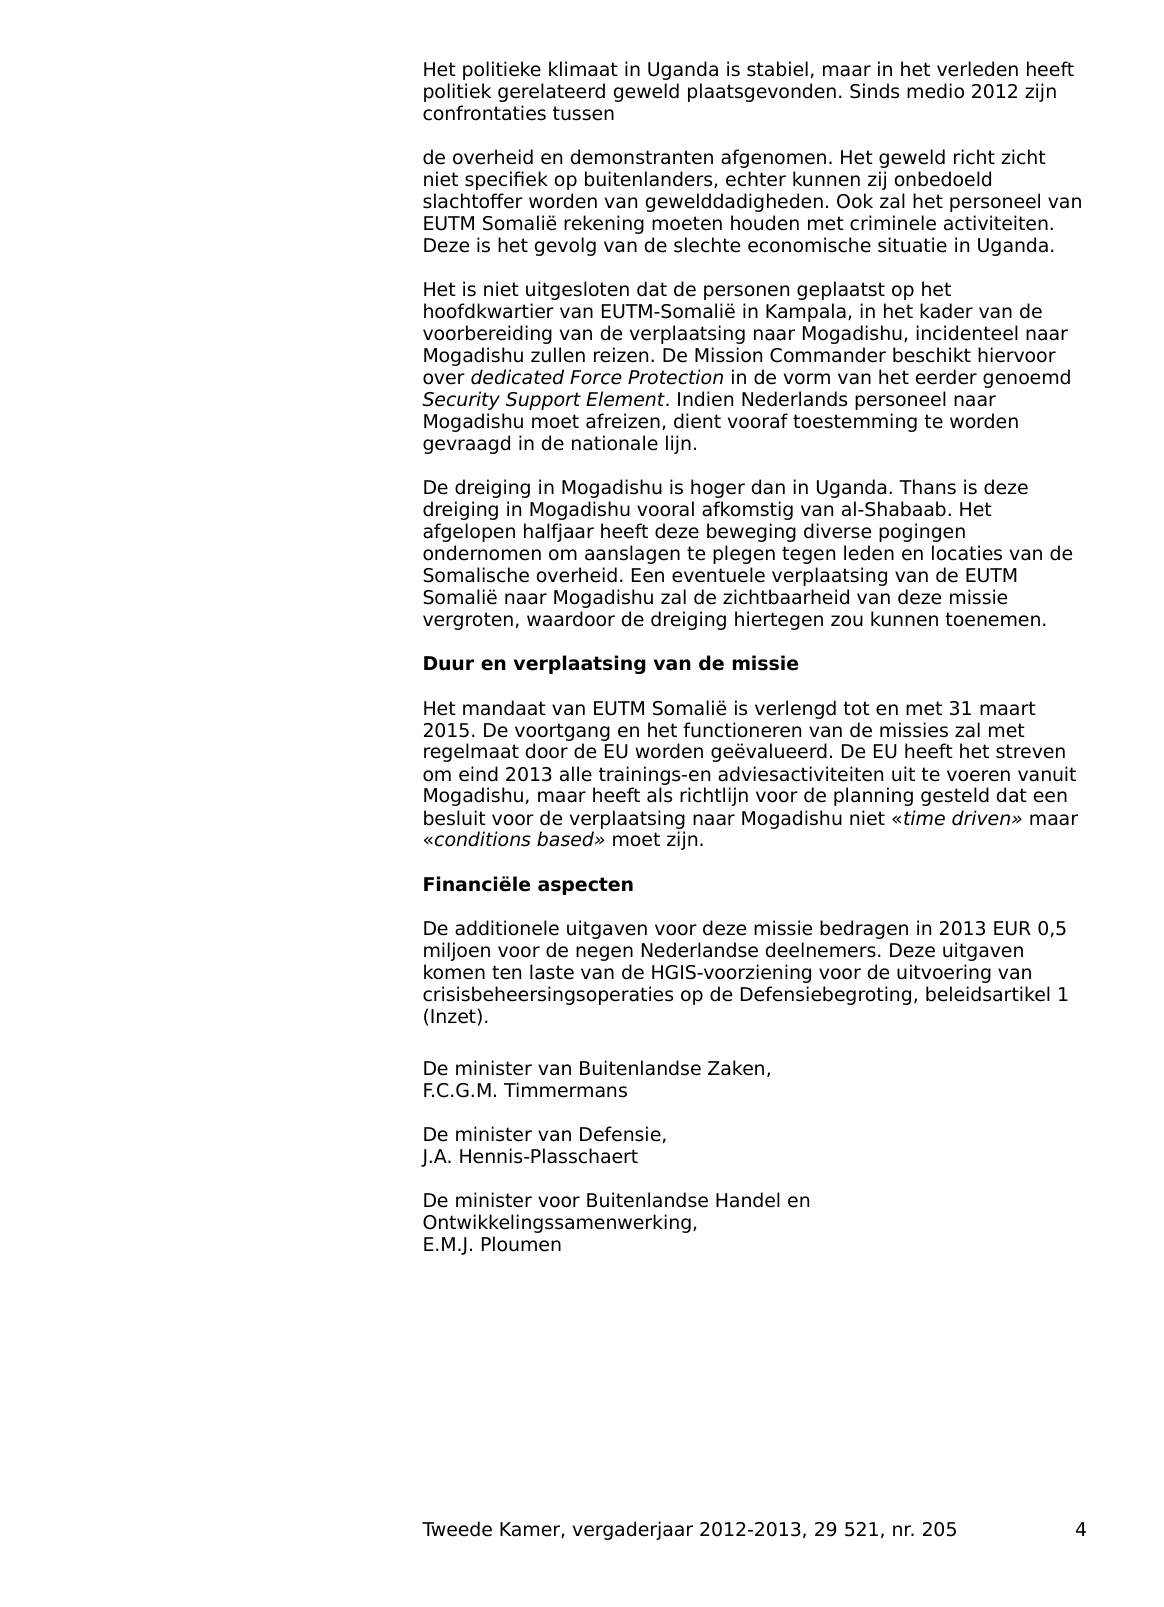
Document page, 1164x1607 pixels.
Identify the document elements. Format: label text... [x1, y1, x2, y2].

text De minister voor Buitenlandse Handel en Ontwikkelingssamenwerking, E.M.J. Ploumen [422, 1190, 1087, 1256]
subtitle Financiële aspecten [422, 873, 1087, 896]
text De minister van Defensie, J.A. Hennis-Plasschaert [422, 1124, 1087, 1168]
text Het politieke klimaat in Uganda is stabiel, maar in het verleden heeft politiek gerelateerd geweld plaatsgevonden. Sinds medio 2012 zijn confrontaties tussen [422, 59, 1087, 125]
text de overheid en demonstranten afgenomen. Het geweld richt zicht niet specifiek op buitenlanders, echter kunnen zij onbedoeld slachtoffer worden van gewelddadigheden. Ook zal het personeel van EUTM Somalië rekening moeten houden met criminele activiteiten. Deze is het gevolg van de slechte economische situatie in Uganda. [422, 147, 1087, 257]
text De additionele uitgaven voor deze missie bedragen in 2013 EUR 0,5 miljoen voor de negen Nederlandse deelnemers. Deze uitgaven komen ten laste van de HGIS-voorziening voor de uitvoering van crisisbeheersingsoperaties op de Defensiebegroting, beleidsartikel 1 (Inzet). [422, 918, 1087, 1028]
text De dreiging in Mogadishu is hoger dan in Uganda. Thans is deze dreiging in Mogadishu vooral afkomstig van al-Shabaab. Het afgelopen halfjaar heeft deze beweging diverse pogingen ondernomen om aanslagen te plegen tegen leden en locaties van de Somalische overheid. Een eventuele verplaatsing van de EUTM Somalië naar Mogadishu zal de zichtbaarheid van deze missie vergroten, waardoor de dreiging hiertegen zou kunnen toenemen. [422, 477, 1087, 631]
text Het mandaat van EUTM Somalië is verlengd tot en met 31 maart 2015. De voortgang en het functioneren van de missies zal met regelmaat door de EU worden geëvalueerd. De EU heeft het streven om eind 2013 alle trainings-en adviesactiviteiten uit te voeren vanuit Mogadishu, maar heeft als richtlijn voor de planning gesteld dat een besluit voor de verplaatsing naar Mogadishu niet «time driven» maar «conditions based» moet zijn. [422, 697, 1087, 851]
subtitle Duur en verplaatsing van de missie [422, 653, 1087, 675]
text De minister van Buitenlandse Zaken, F.C.G.M. Timmermans [422, 1058, 1087, 1102]
text Het is niet uitgesloten dat de personen geplaatst op het hoofdkwartier van EUTM-Somalië in Kampala, in het kader van de voorbereiding van de verplaatsing naar Mogadishu, incidenteel naar Mogadishu zullen reizen. De Mission Commander beschikt hiervoor over dedicated Force Protection in de vorm van het eerder genoemd Security Support Element. Indien Nederlands personeel naar Mogadishu moet afreizen, dient vooraf toestemming te worden gevraagd in de nationale lijn. [422, 279, 1087, 455]
